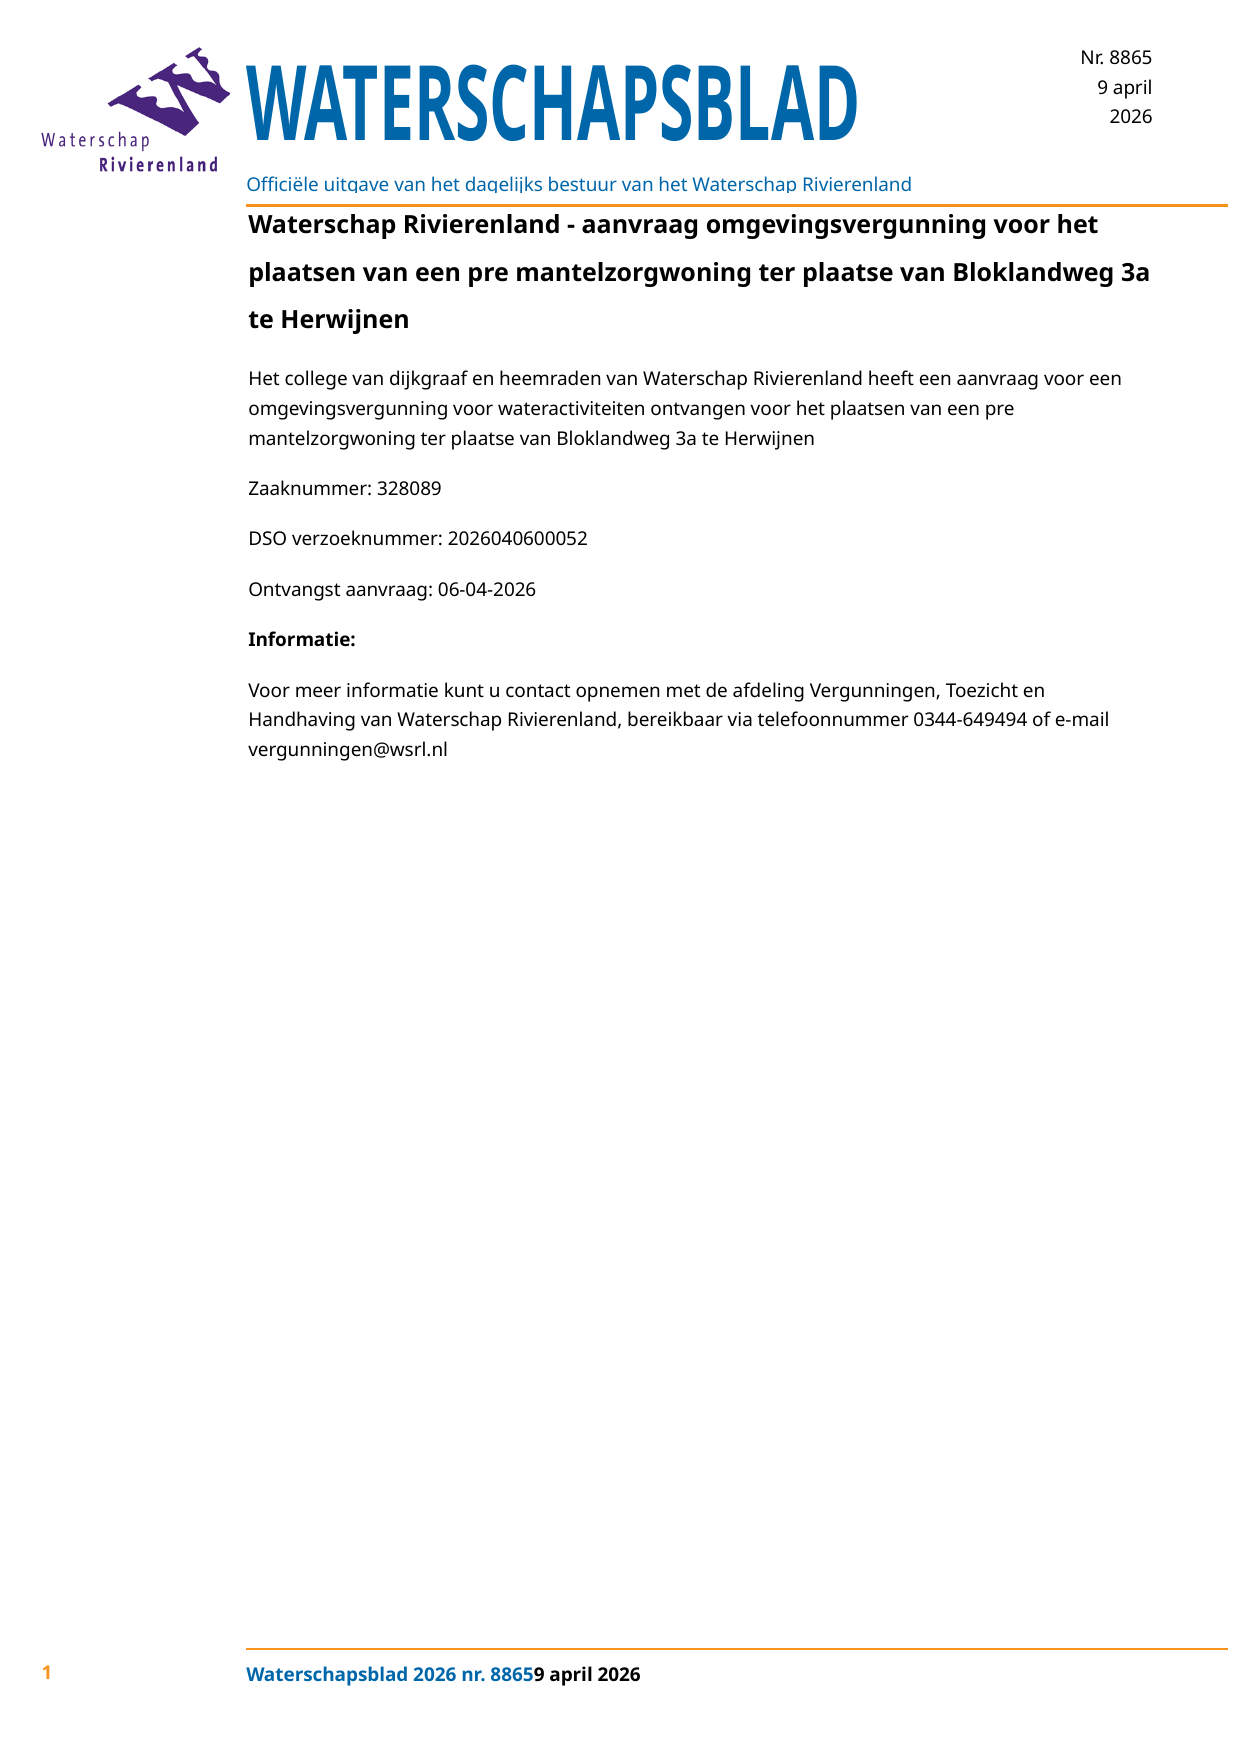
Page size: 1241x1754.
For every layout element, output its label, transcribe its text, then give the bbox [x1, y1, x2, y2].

text Ontvangst aanvraag: 06-04-2026 [248, 576, 1152, 602]
text DSO verzoeknummer: 2026040600052 [248, 526, 1152, 551]
text Voor meer informatie kunt u contact opnemen met de afdeling Vergunningen, Toezicht en Handhaving van Waterschap Rivierenland, bereikbaar via telefoonnummer 0344-649494 of e-mail vergunningen@wsrl.nl [248, 677, 1152, 762]
text Zaaknummer: 328089 [248, 475, 1152, 501]
text Het college van dijkgraaf en heemraden van Waterschap Rivierenland heeft een aanvraag voor een omgevingsvergunning voor wateractiviteiten ontvangen voor het plaatsen van een pre mantelzorgwoning ter plaatse van Bloklandweg 3a te Herwijnen [248, 366, 1152, 450]
text Informatie: [248, 626, 1152, 652]
picture [41, 47, 231, 172]
text Waterschap Rivierenland - aanvraag omgevingsvergunning voor het plaatsen van een pre mantelzorgwoning ter plaatse van Bloklandweg 3a te Herwijnen [248, 207, 1152, 336]
